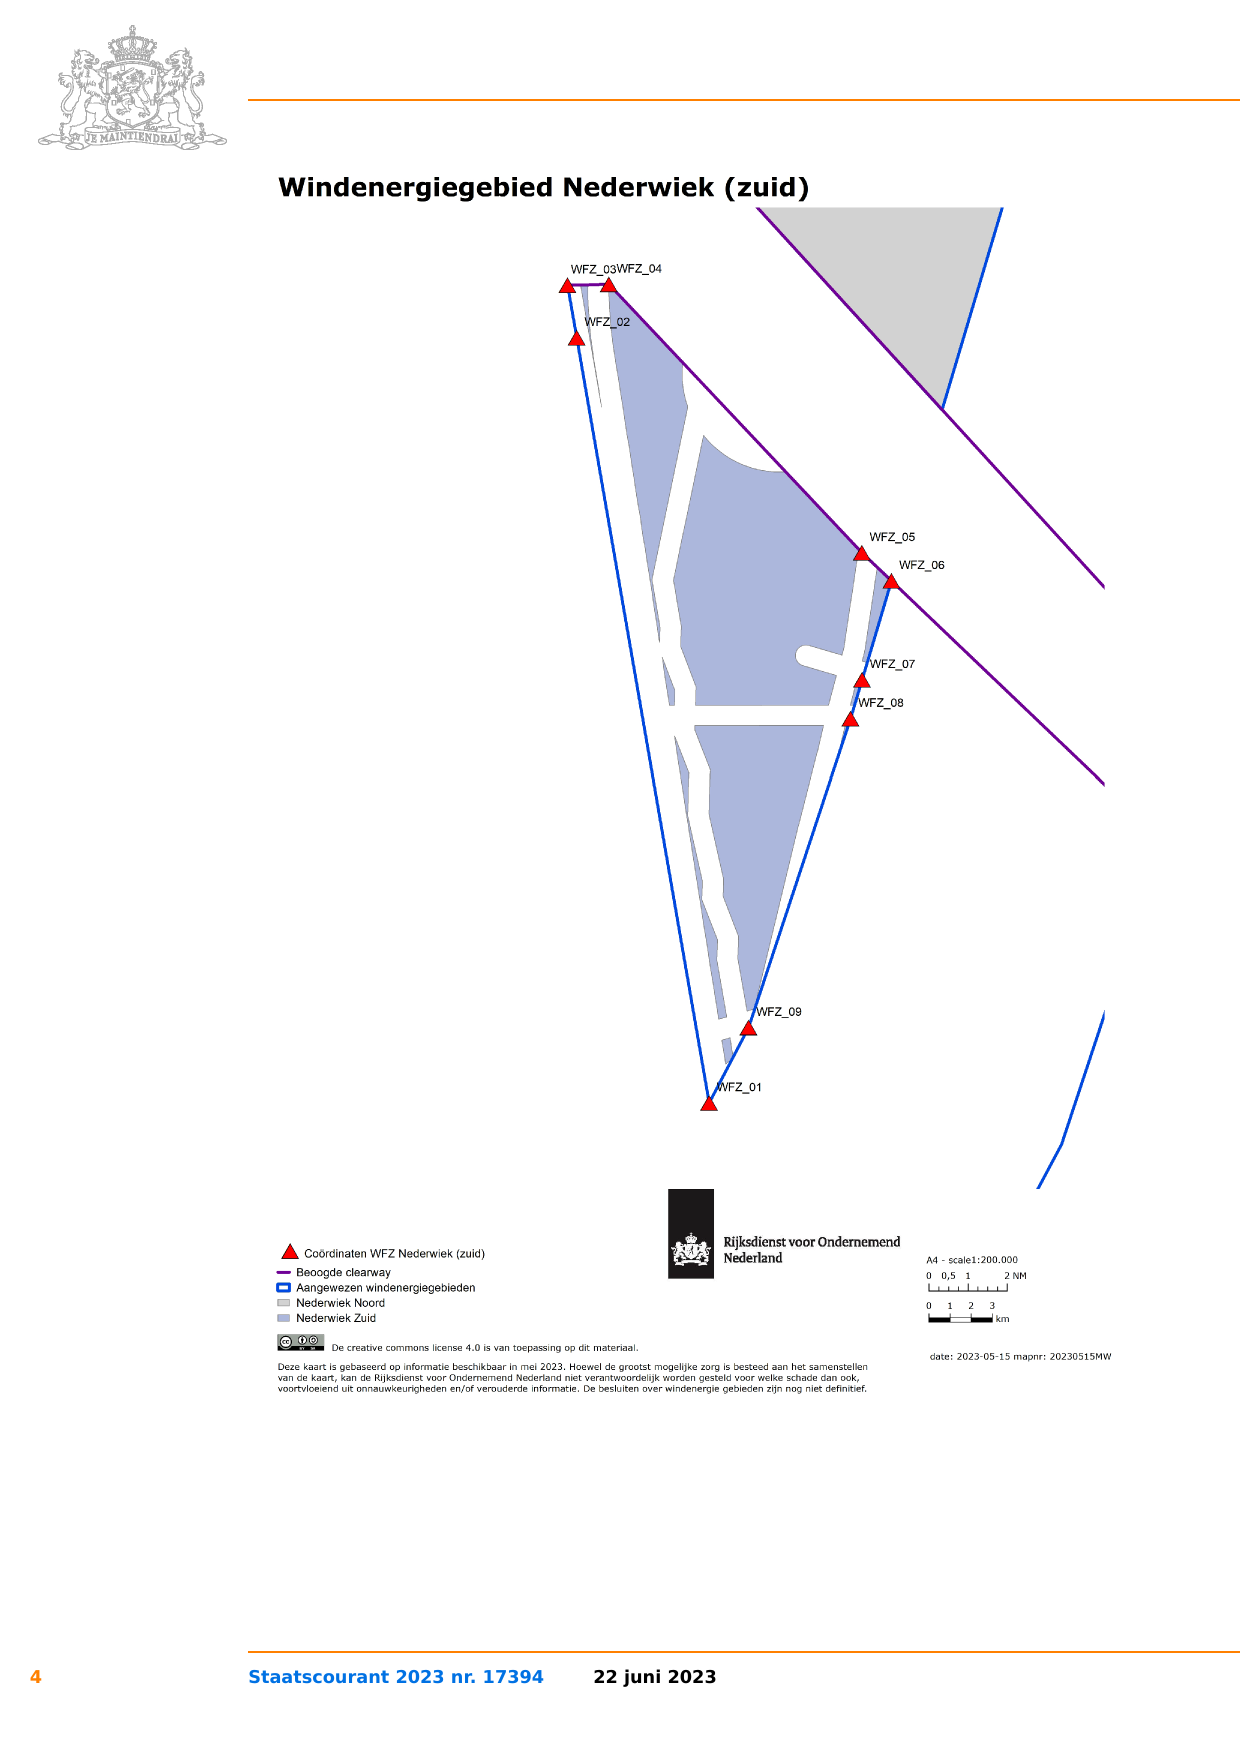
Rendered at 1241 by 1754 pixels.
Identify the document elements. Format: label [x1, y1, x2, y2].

picture [38, 25, 227, 150]
picture [248, 151, 1134, 1404]
